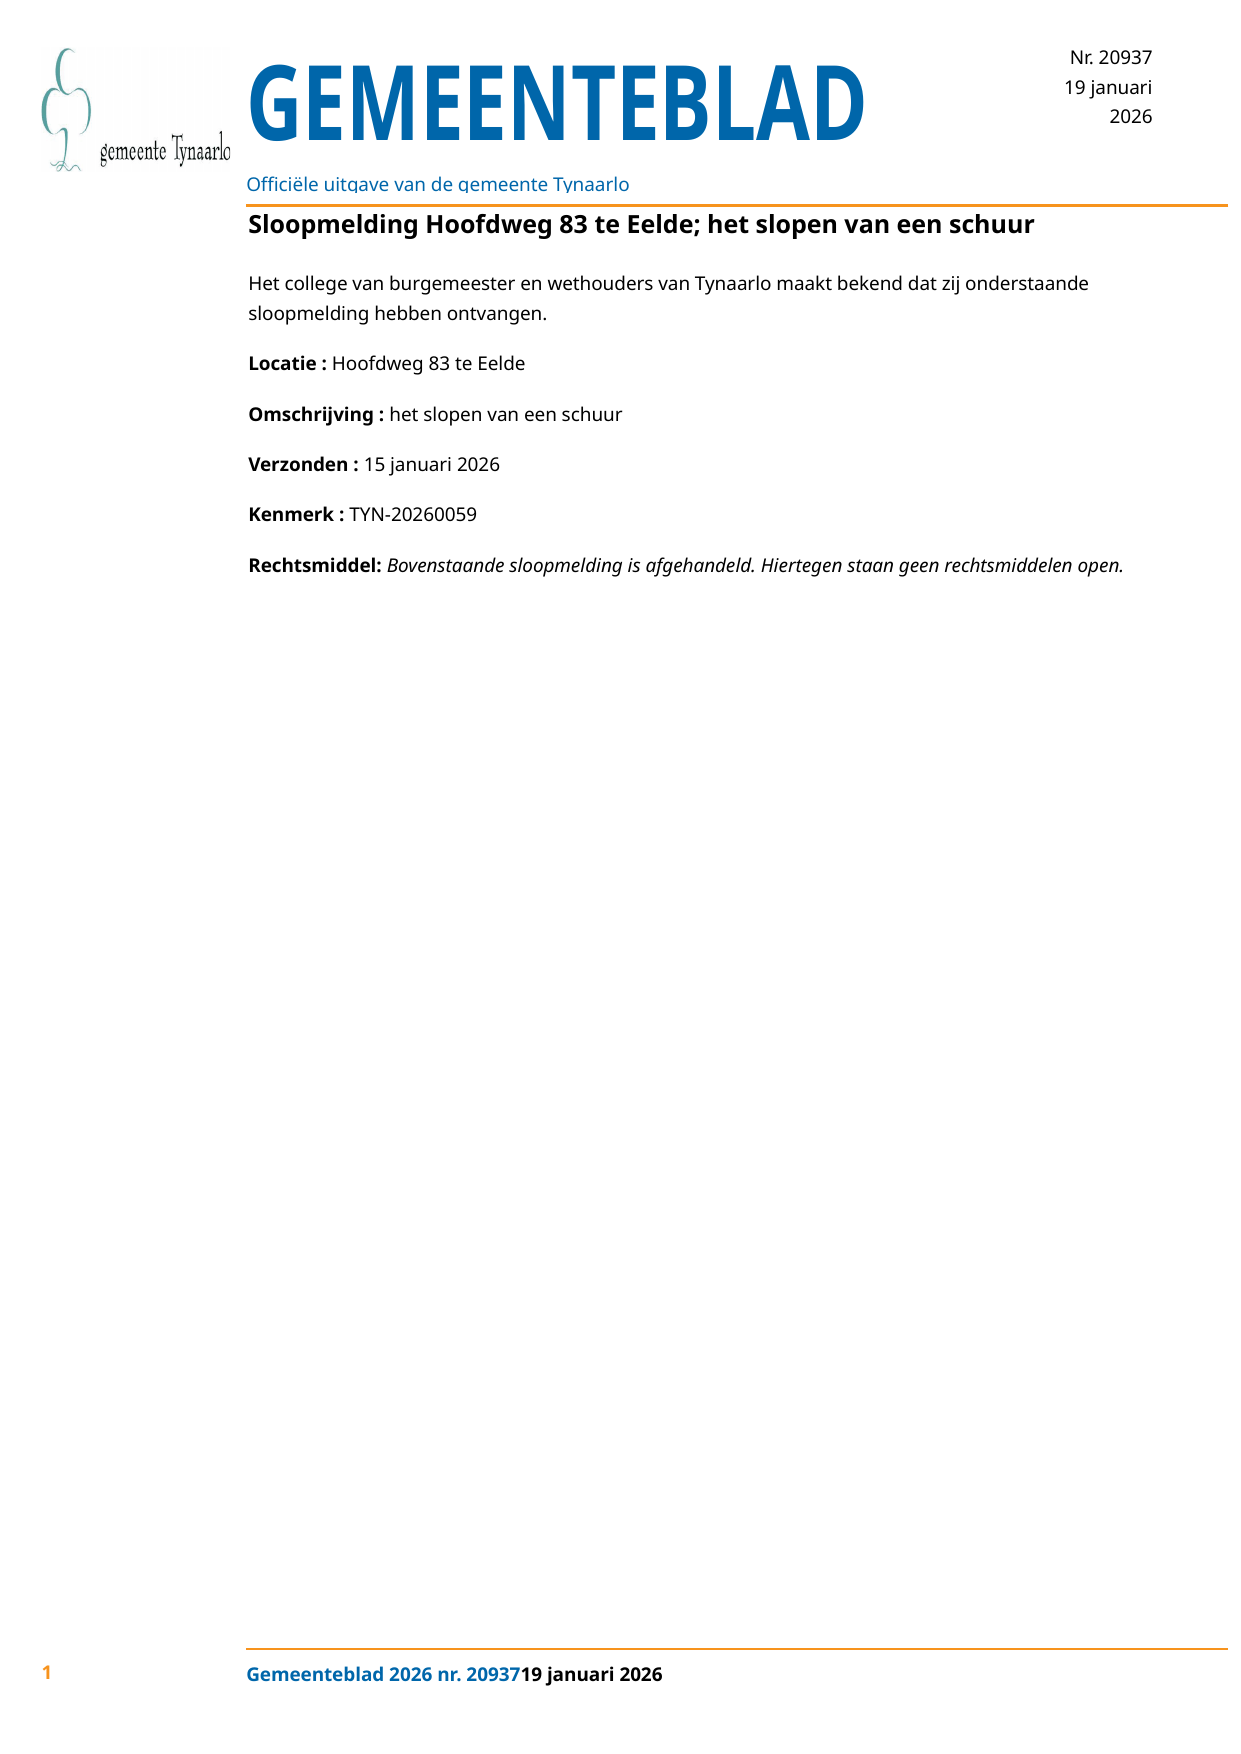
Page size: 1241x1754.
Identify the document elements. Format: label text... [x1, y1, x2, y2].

text Sloopmelding Hoofdweg 83 te Eelde; het slopen van een schuur [248, 207, 1152, 241]
text Rechtsmiddel: Bovenstaande sloopmelding is afgehandeld. Hiertegen staan geen rechtsmiddelen open. [248, 552, 1152, 578]
text Verzonden : 15 januari 2026 [248, 451, 1152, 477]
text Locatie : Hoofdweg 83 te Eelde [248, 350, 1152, 376]
picture [41, 47, 231, 172]
text Het college van burgemeester en wethouders van Tynaarlo maakt bekend dat zij onderstaande sloopmelding hebben ontvangen. [248, 270, 1152, 326]
text Kenmerk : TYN-20260059 [248, 502, 1152, 527]
text Omschrijving : het slopen van een schuur [248, 401, 1152, 426]
